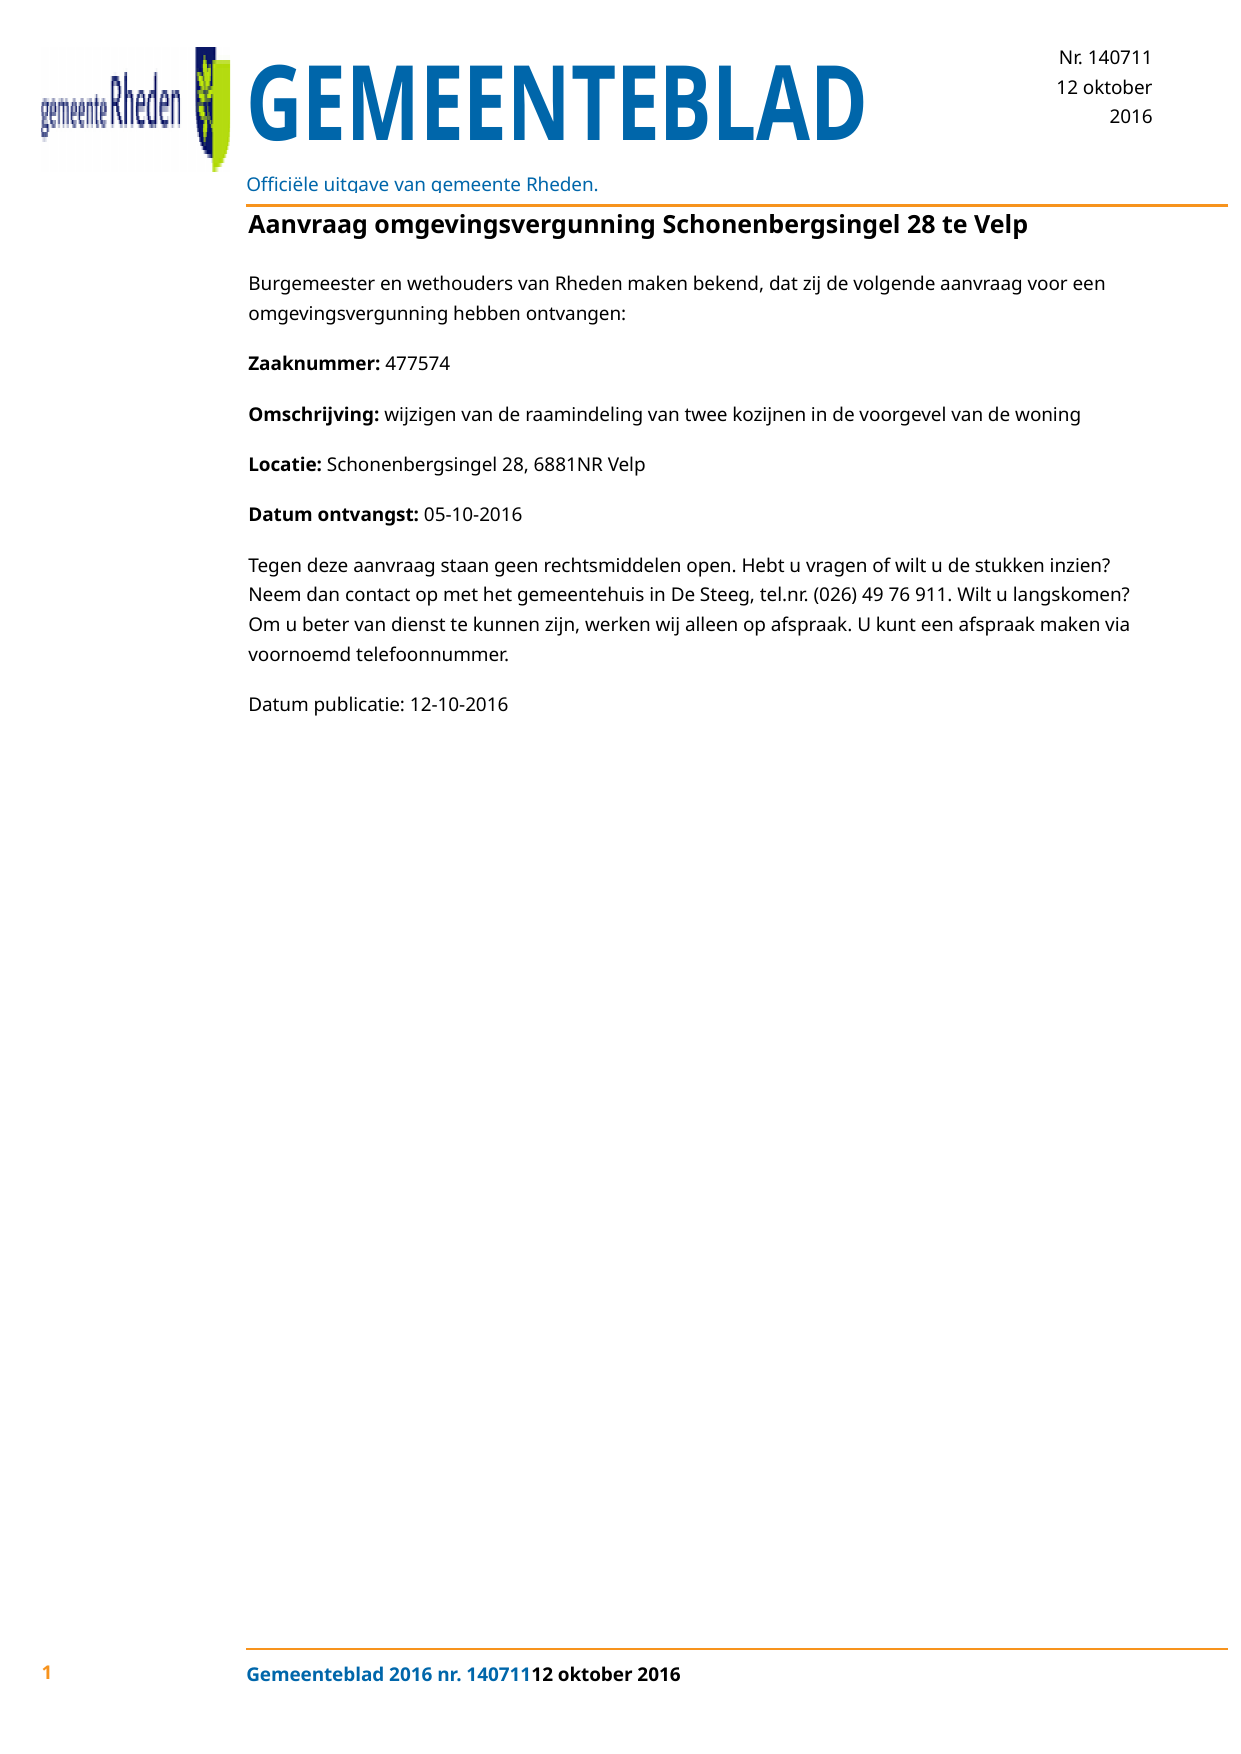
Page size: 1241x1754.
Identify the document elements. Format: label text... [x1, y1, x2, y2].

picture [41, 47, 231, 172]
text Datum ontvangst: 05-10-2016 [248, 502, 1152, 527]
text Aanvraag omgevingsvergunning Schonenbergsingel 28 te Velp [248, 207, 1152, 241]
text Datum publicatie: 12-10-2016 [248, 691, 1152, 717]
text Omschrijving: wijzigen van de raamindeling van twee kozijnen in de voorgevel van de woning [248, 401, 1152, 426]
text Burgemeester en wethouders van Rheden maken bekend, dat zij de volgende aanvraag voor een omgevingsvergunning hebben ontvangen: [248, 270, 1152, 326]
text Tegen deze aanvraag staan geen rechtsmiddelen open. Hebt u vragen of wilt u de stukken inzien? Neem dan contact op met het gemeentehuis in De Steeg, tel.nr. (026) 49 76 911. Wilt u langskomen? Om u beter van dienst te kunnen zijn, werken wij alleen op afspraak. U kunt een afspraak maken via voornoemd telefoonnummer. [248, 552, 1152, 666]
text Zaaknummer: 477574 [248, 350, 1152, 376]
text Locatie: Schonenbergsingel 28, 6881NR Velp [248, 451, 1152, 477]
